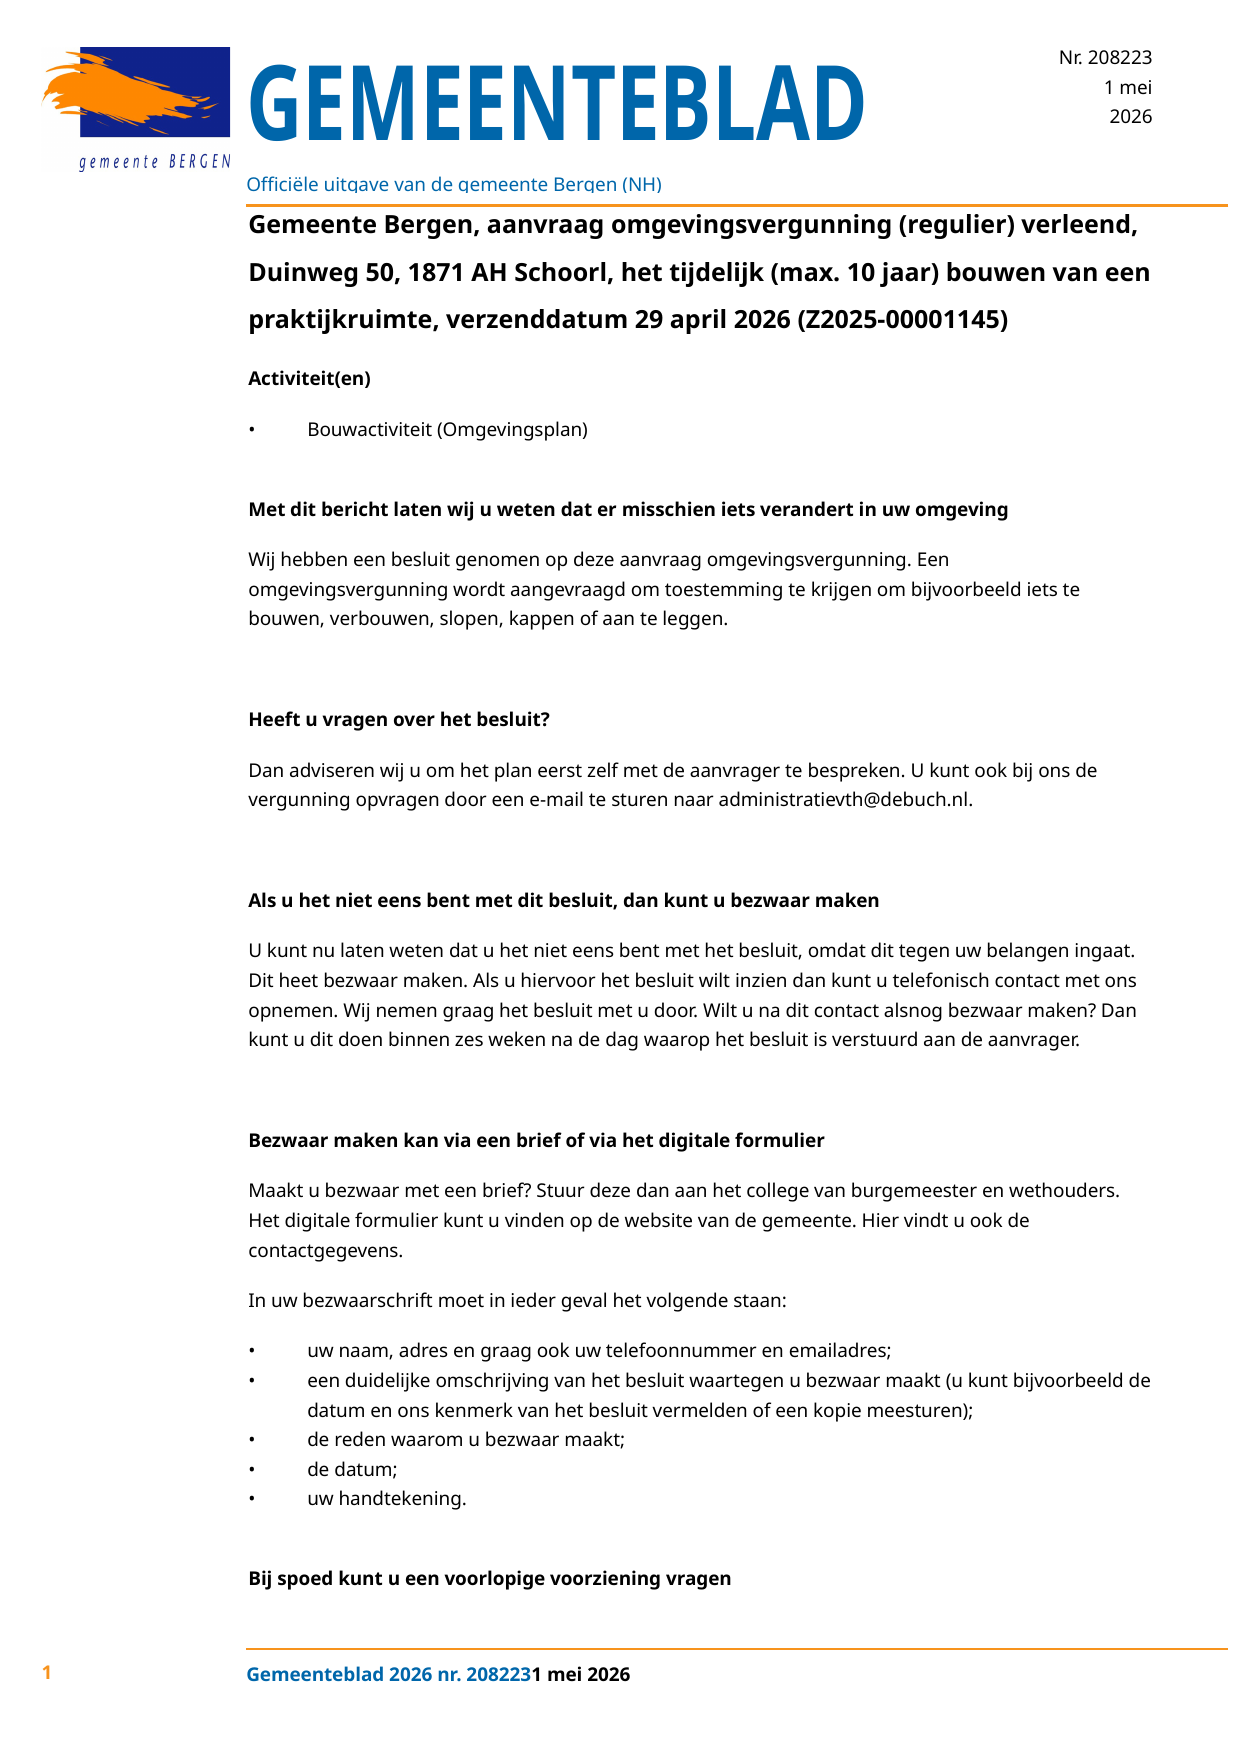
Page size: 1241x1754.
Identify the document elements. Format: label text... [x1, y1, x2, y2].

text U kunt nu laten weten dat u het niet eens bent met het besluit, omdat dit tegen uw belangen ingaat. Dit heet bezwaar maken. Als u hiervoor het besluit wilt inzien dan kunt u telefonisch contact met ons opnemen. Wij nemen graag het besluit met u door. Wilt u na dit contact alsnog bezwaar maken? Dan kunt u dit doen binnen zes weken na de dag waarop het besluit is verstuurd aan de aanvrager. [248, 938, 1152, 1052]
text In uw bezwaarschrift moet in ieder geval het volgende staan: [248, 1287, 1152, 1313]
text Dan adviseren wij u om het plan eerst zelf met de aanvrager te bespreken. U kunt ook bij ons de vergunning opvragen door een e-mail te sturen naar administratievth@debuch.nl. [248, 757, 1152, 812]
list de datum; [248, 1456, 1152, 1482]
text Heeft u vragen over het besluit? [248, 706, 1152, 732]
text Bij spoed kunt u een voorlopige voorziening vragen [248, 1566, 1152, 1591]
text Wij hebben een besluit genomen op deze aanvraag omgevingsvergunning. Een omgevingsvergunning wordt aangevraagd om toestemming te krijgen om bijvoorbeeld iets te bouwen, verbouwen, slopen, kappen of aan te leggen. [248, 546, 1152, 631]
picture [41, 47, 231, 172]
list uw handtekening. [248, 1486, 1152, 1511]
text Bezwaar maken kan via een brief of via het digitale formulier [248, 1127, 1152, 1153]
text Activiteit(en) [248, 366, 1152, 391]
text Maakt u bezwaar met een brief? Stuur deze dan aan het college van burgemeester en wethouders. Het digitale formulier kunt u vinden op de website van de gemeente. Hier vindt u ook de contactgegevens. [248, 1178, 1152, 1262]
text Gemeente Bergen, aanvraag omgevingsvergunning (regulier) verleend, Duinweg 50, 1871 AH Schoorl, het tijdelijk (max. 10 jaar) bouwen van een praktijkruimte, verzenddatum 29 april 2026 (Z2025-00001145) [248, 207, 1152, 336]
text Met dit bericht laten wij u weten dat er misschien iets verandert in uw omgeving [248, 496, 1152, 522]
text Als u het niet eens bent met dit besluit, dan kunt u bezwaar maken [248, 887, 1152, 913]
list uw naam, adres en graag ook uw telefoonnummer en emailadres; [248, 1338, 1152, 1363]
list de reden waarom u bezwaar maakt; [248, 1426, 1152, 1452]
list Bouwactiviteit (Omgevingsplan) [248, 416, 1152, 442]
list een duidelijke omschrijving van het besluit waartegen u bezwaar maakt (u kunt bijvoorbeeld de datum en ons kenmerk van het besluit vermelden of een kopie meesturen); [248, 1367, 1152, 1422]
